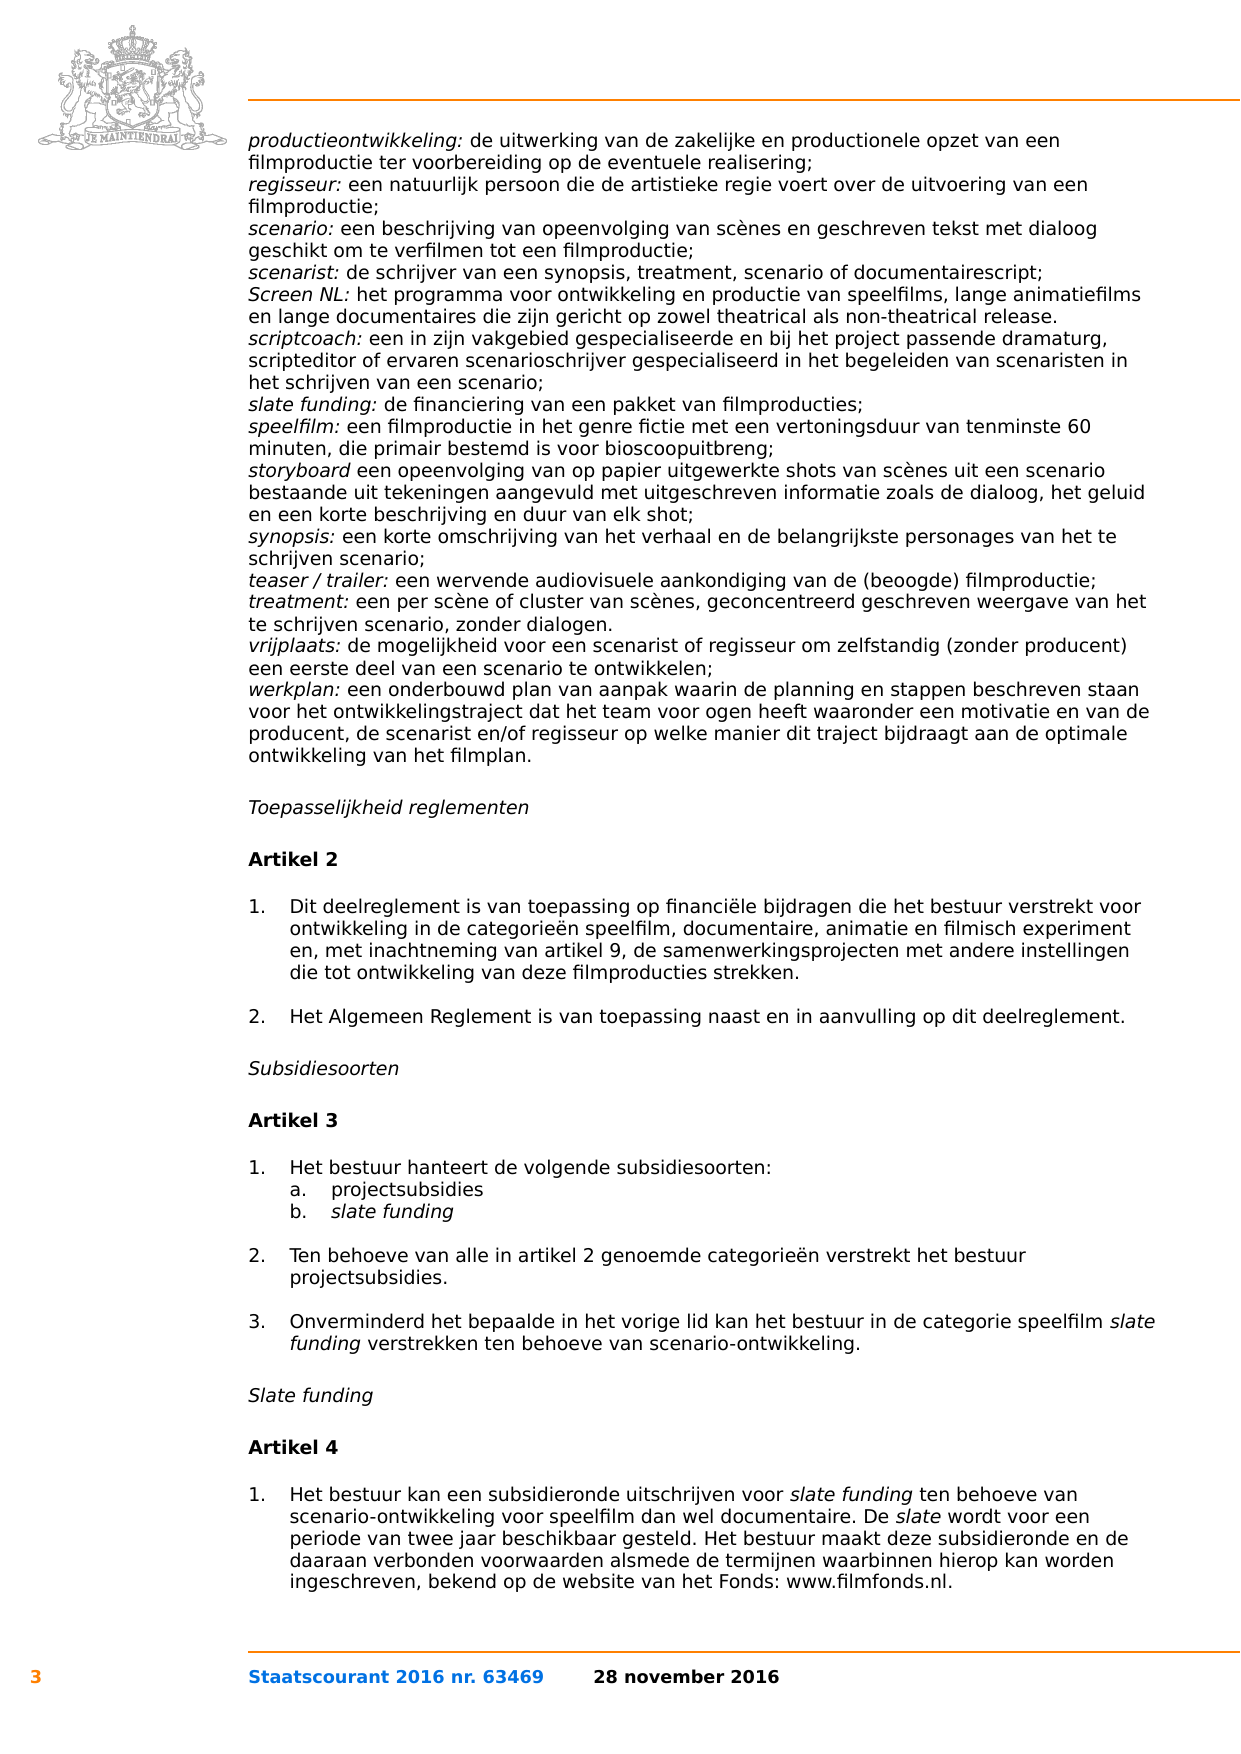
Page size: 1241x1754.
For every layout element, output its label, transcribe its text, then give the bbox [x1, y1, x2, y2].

text werkplan: een onderbouwd plan van aanpak waarin de planning en stappen beschreven staan voor het ontwikkelingstraject dat het team voor ogen heeft waaronder een motivatie en van de producent, de scenarist en/of regisseur op welke manier dit traject bijdraagt aan de optimale ontwikkeling van het filmplan. [248, 679, 1163, 767]
subtitle Subsidiesoorten [248, 1058, 1163, 1080]
text storyboard een opeenvolging van op papier uitgewerkte shots van scènes uit een scenario bestaande uit tekeningen aangevuld met uitgeschreven informatie zoals de dialoog, het geluid en een korte beschrijving en duur van elk shot; [248, 459, 1163, 526]
text 2. Het Algemeen Reglement is van toepassing naast en in aanvulling op dit deelreglement. [248, 1006, 1163, 1028]
subtitle Slate funding [248, 1384, 1163, 1407]
text scenario: een beschrijving van opeenvolging van scènes en geschreven tekst met dialoog geschikt om te verfilmen tot een filmproductie; [248, 218, 1163, 262]
text productieontwikkeling: de uitwerking van de zakelijke en productionele opzet van een filmproductie ter voorbereiding op de eventuele realisering; [248, 130, 1163, 174]
picture [38, 25, 227, 150]
text b. slate funding [289, 1201, 1163, 1223]
text 2. Ten behoeve van alle in artikel 2 genoemde categorieën verstrekt het bestuur projectsubsidies. [248, 1245, 1163, 1289]
text regisseur: een natuurlijk persoon die de artistieke regie voert over de uitvoering van een filmproductie; [248, 174, 1163, 218]
text 1. Het bestuur hanteert de volgende subsidiesoorten: [248, 1157, 1163, 1179]
text teaser / trailer: een wervende audiovisuele aankondiging van de (beoogde) filmproductie; [248, 569, 1163, 591]
text 1. Dit deelreglement is van toepassing op financiële bijdragen die het bestuur verstrekt voor ontwikkeling in de categorieën speelfilm, documentaire, animatie en filmisch experiment en, met inachtneming van artikel 9, de samenwerkingsprojecten met andere instellingen die tot ontwikkeling van deze filmproducties strekken. [248, 896, 1163, 984]
text 3. Onverminderd het bepaalde in het vorige lid kan het bestuur in de categorie speelfilm slate funding verstrekken ten behoeve van scenario-ontwikkeling. [248, 1311, 1163, 1354]
text speelfilm: een filmproductie in het genre fictie met een vertoningsduur van tenminste 60 minuten, die primair bestemd is voor bioscoopuitbreng; [248, 416, 1163, 459]
text scenarist: de schrijver van een synopsis, treatment, scenario of documentairescript; [248, 262, 1163, 284]
text Screen NL: het programma voor ontwikkeling en productie van speelfilms, lange animatiefilms en lange documentaires die zijn gericht op zowel theatrical als non-theatrical release. [248, 284, 1163, 328]
text a. projectsubsidies [289, 1179, 1163, 1201]
text scriptcoach: een in zijn vakgebied gespecialiseerde en bij het project passende dramaturg, scripteditor of ervaren scenarioschrijver gespecialiseerd in het begeleiden van scenaristen in het schrijven van een scenario; [248, 328, 1163, 394]
subtitle Toepasselijkheid reglementen [248, 797, 1163, 819]
text 1. Het bestuur kan een subsidieronde uitschrijven voor slate funding ten behoeve van scenario-ontwikkeling voor speelfilm dan wel documentaire. De slate wordt voor een periode van twee jaar beschikbaar gesteld. Het bestuur maakt deze subsidieronde en de daaraan verbonden voorwaarden alsmede de termijnen waarbinnen hierop kan worden ingeschreven, bekend op de website van het Fonds: www.filmfonds.nl. [248, 1483, 1163, 1593]
subtitle Artikel 4 [248, 1437, 1163, 1458]
text synopsis: een korte omschrijving van het verhaal en de belangrijkste personages van het te schrijven scenario; [248, 526, 1163, 569]
text treatment: een per scène of cluster van scènes, geconcentreerd geschreven weergave van het te schrijven scenario, zonder dialogen. [248, 591, 1163, 635]
text vrijplaats: de mogelijkheid voor een scenarist of regisseur om zelfstandig (zonder producent) een eerste deel van een scenario te ontwikkelen; [248, 635, 1163, 679]
subtitle Artikel 3 [248, 1110, 1163, 1132]
subtitle Artikel 2 [248, 849, 1163, 871]
text slate funding: de financiering van een pakket van filmproducties; [248, 394, 1163, 416]
